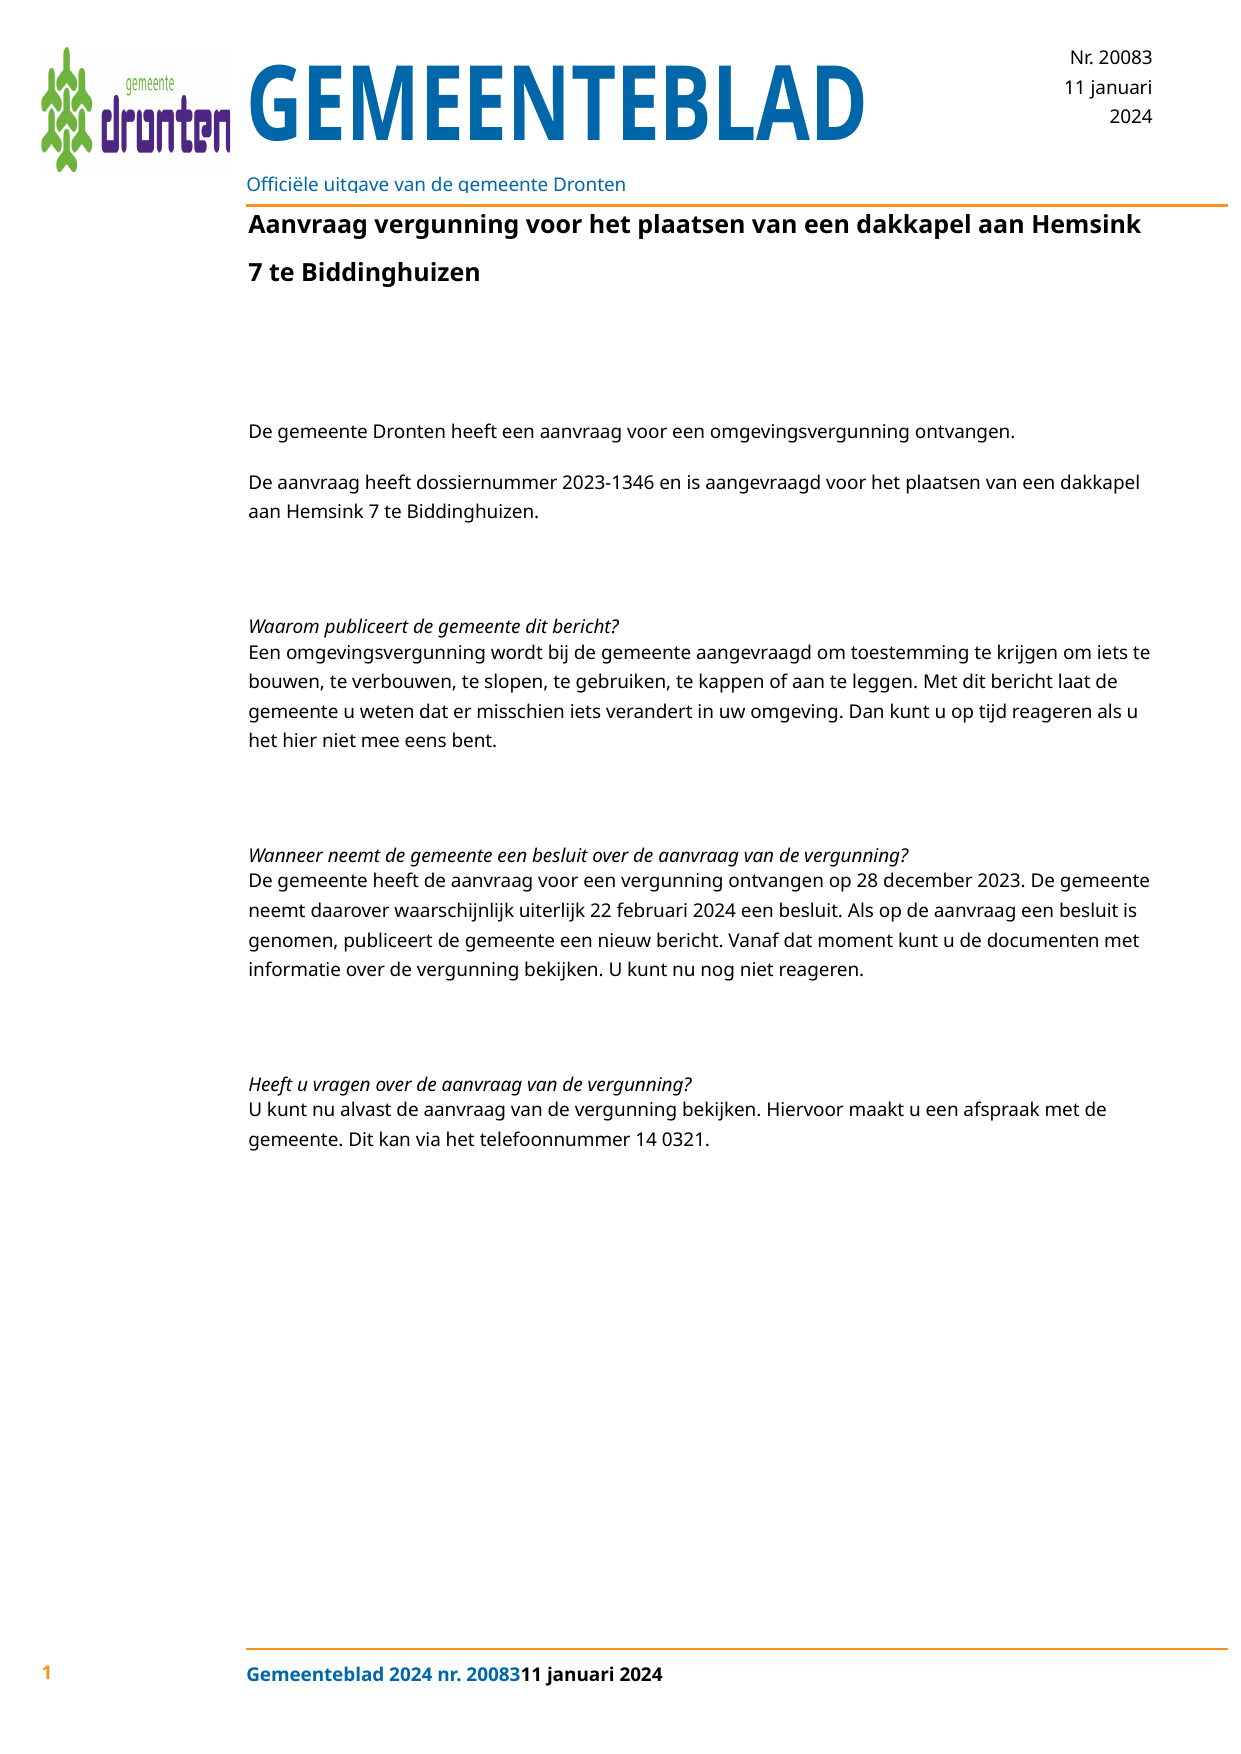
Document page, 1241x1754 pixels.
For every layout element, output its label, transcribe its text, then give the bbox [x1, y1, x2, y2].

text Heeft u vragen over de aanvraag van de vergunning? [248, 1071, 1152, 1097]
text Aanvraag vergunning voor het plaatsen van een dakkapel aan Hemsink 7 te Biddinghuizen [248, 207, 1152, 288]
text Een omgevingsvergunning wordt bij de gemeente aangevraagd om toestemming te krijgen om iets te bouwen, te verbouwen, te slopen, te gebruiken, te kappen of aan te leggen. Met dit bericht laat de gemeente u weten dat er misschien iets verandert in uw omgeving. Dan kunt u op tijd reageren als u het hier niet mee eens bent. [248, 639, 1152, 753]
text De gemeente heeft de aanvraag voor een vergunning ontvangen op 28 december 2023. De gemeente neemt daarover waarschijnlijk uiterlijk 22 februari 2024 een besluit. Als op de aanvraag een besluit is genomen, publiceert de gemeente een nieuw bericht. Vanaf dat moment kunt u de documenten met informatie over de vergunning bekijken. U kunt nu nog niet reageren. [248, 868, 1152, 982]
text U kunt nu alvast de aanvraag van de vergunning bekijken. Hiervoor maakt u een afspraak met de gemeente. Dit kan via het telefoonnummer 14 0321. [248, 1097, 1152, 1152]
text Waarom publiceert de gemeente dit bericht? [248, 613, 1152, 639]
picture [41, 47, 231, 172]
text De aanvraag heeft dossiernummer 2023-1346 en is aangevraagd voor het plaatsen van een dakkapel aan Hemsink 7 te Biddinghuizen. [248, 469, 1152, 524]
text De gemeente Dronten heeft een aanvraag voor een omgevingsvergunning ontvangen. [248, 419, 1152, 444]
text Wanneer neemt de gemeente een besluit over de aanvraag van de vergunning? [248, 842, 1152, 868]
